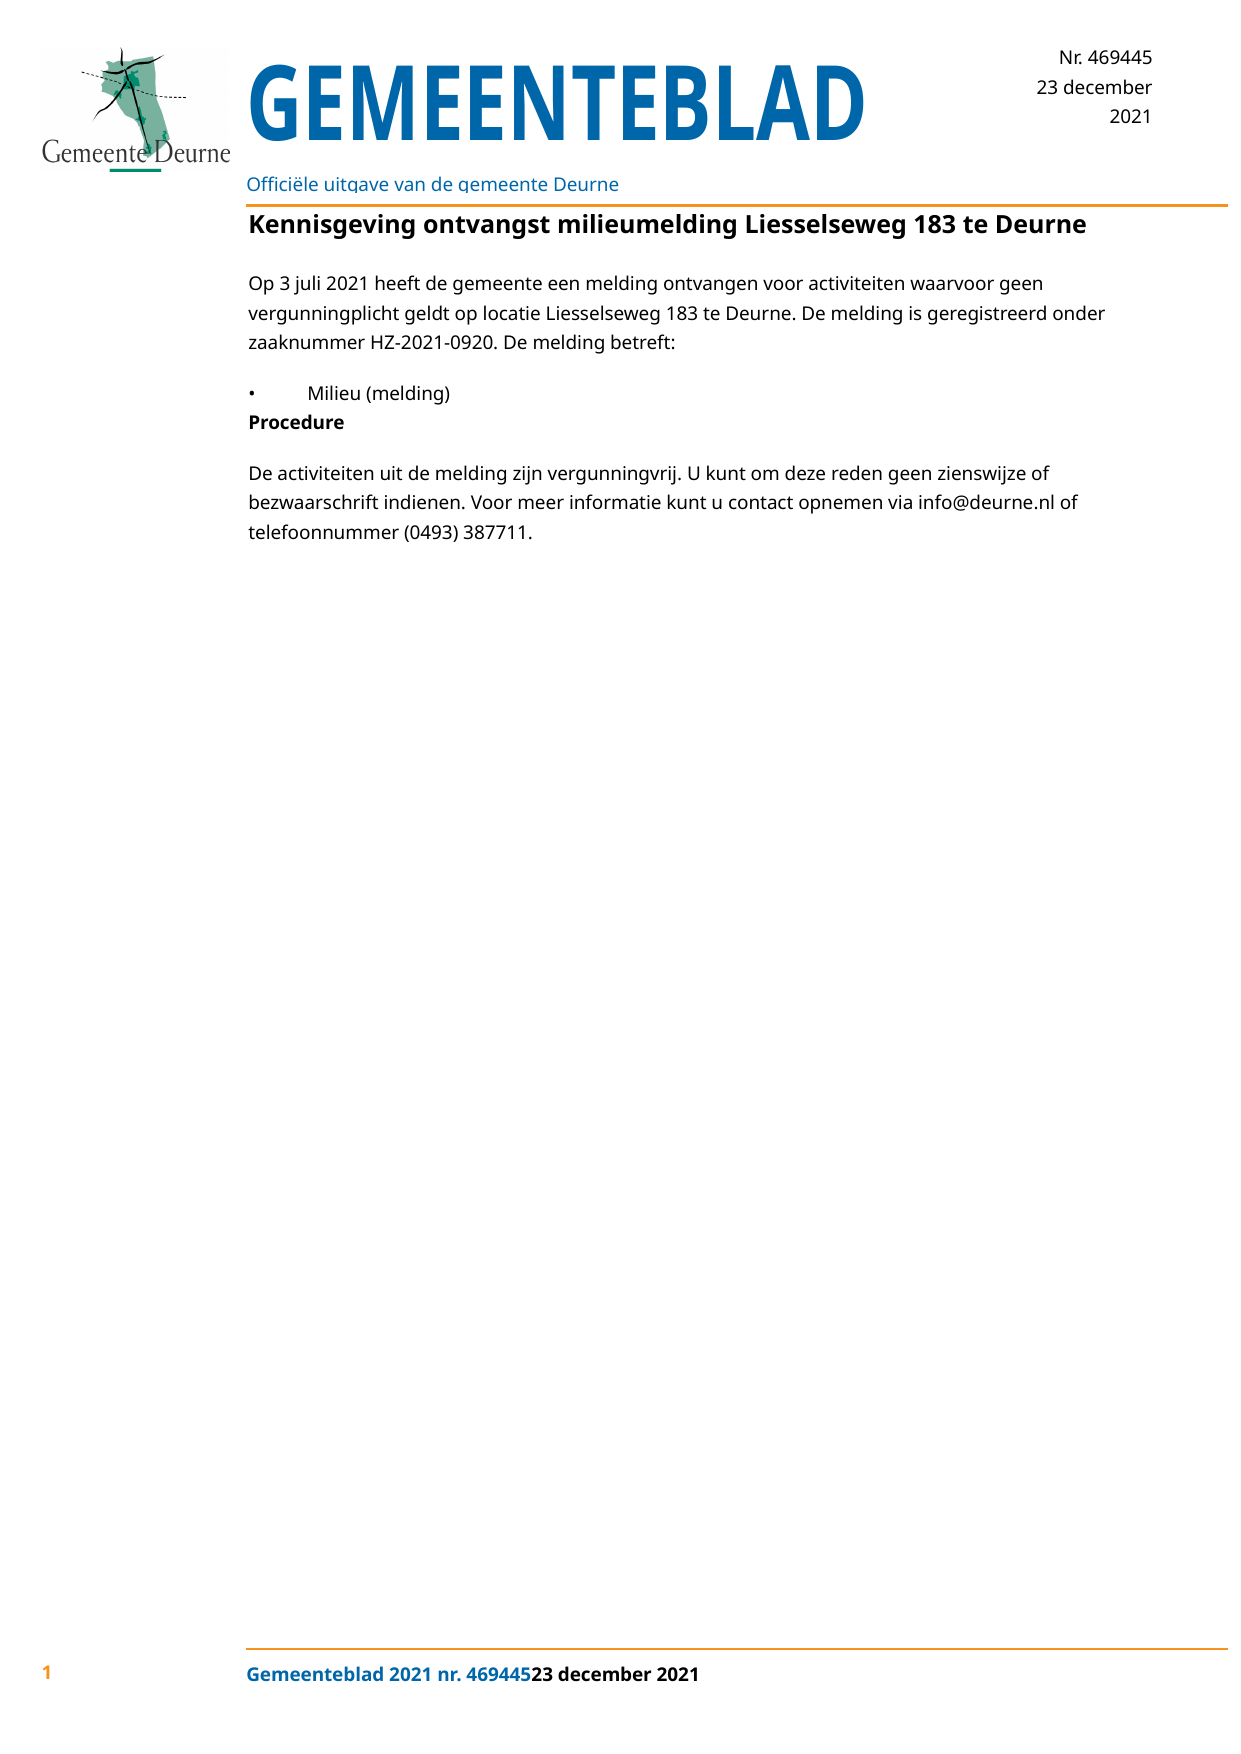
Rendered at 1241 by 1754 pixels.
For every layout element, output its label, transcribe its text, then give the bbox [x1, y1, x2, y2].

list Milieu (melding) [248, 380, 1152, 406]
text Kennisgeving ontvangst milieumelding Liesselseweg 183 te Deurne [248, 207, 1152, 241]
text Op 3 juli 2021 heeft de gemeente een melding ontvangen voor activiteiten waarvoor geen vergunningplicht geldt op locatie Liesselseweg 183 te Deurne. De melding is geregistreerd onder zaaknummer HZ-2021-0920. De melding betreft: [248, 270, 1152, 355]
text Procedure [248, 409, 1152, 435]
text De activiteiten uit de melding zijn vergunningvrij. U kunt om deze reden geen zienswijze of bezwaarschrift indienen. Voor meer informatie kunt u contact opnemen via info@deurne.nl of telefoonnummer (0493) 387711. [248, 460, 1152, 545]
picture [41, 47, 231, 172]
